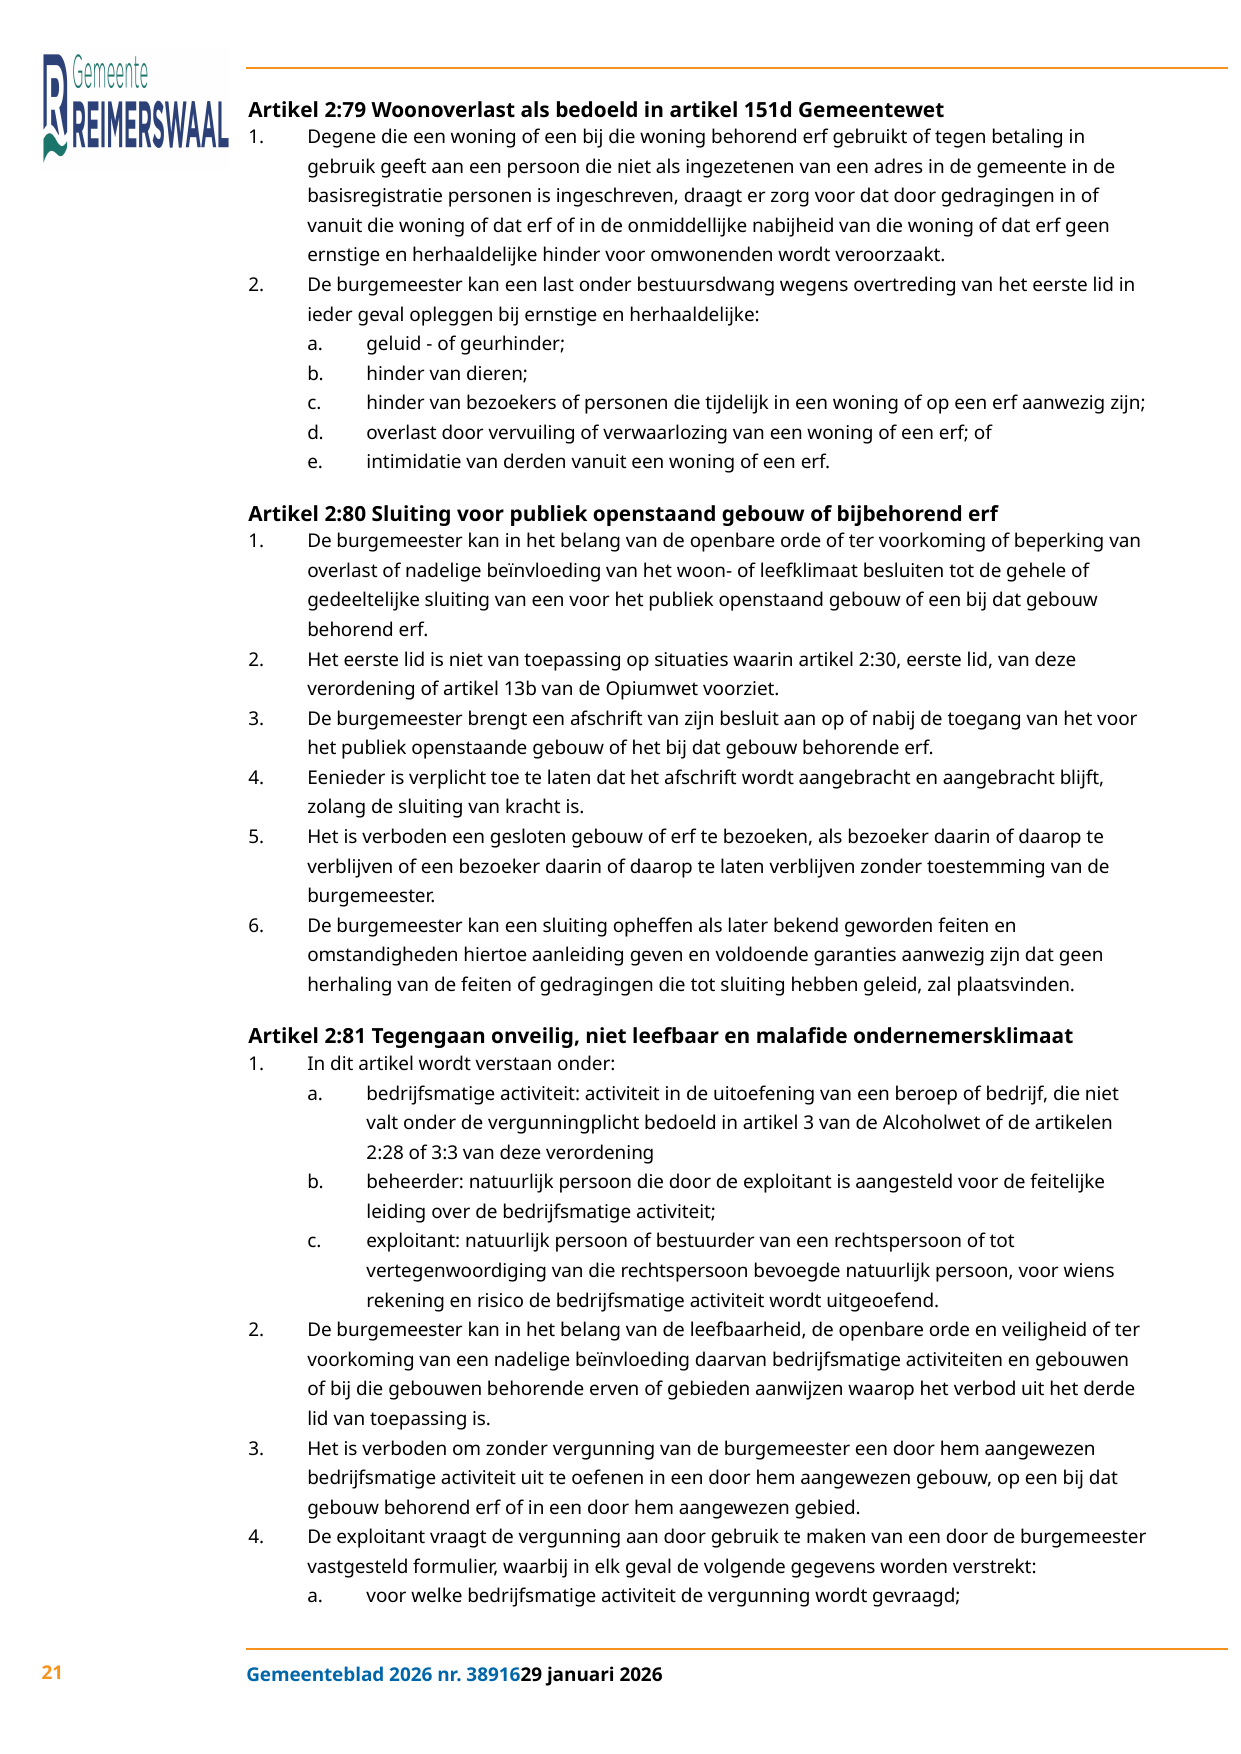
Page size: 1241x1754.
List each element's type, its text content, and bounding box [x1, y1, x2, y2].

list De burgemeester brengt een afschrift van zijn besluit aan op of nabij de toegang van het voor het publiek openstaande gebouw of het bij dat gebouw behorende erf. [248, 705, 1152, 760]
list In dit artikel wordt verstaan onder: [248, 1050, 1152, 1076]
list beheerder: natuurlijk persoon die door de exploitant is aangesteld voor de feitelijke leiding over de bedrijfsmatige activiteit; [307, 1168, 1152, 1224]
picture [41, 47, 231, 172]
list De burgemeester kan een last onder bestuursdwang wegens overtreding van het eerste lid in ieder geval opleggen bij ernstige en herhaaldelijke: [248, 271, 1152, 326]
text Artikel 2:80 Sluiting voor publiek openstaand gebouw of bijbehorend erf [248, 499, 1152, 527]
list De burgemeester kan in het belang van de openbare orde of ter voorkoming of beperking van overlast of nadelige beïnvloeding van het woon- of leefklimaat besluiten tot de gehele of gedeeltelijke sluiting van een voor het publiek openstaand gebouw of een bij dat gebouw behorend erf. [248, 527, 1152, 642]
text Artikel 2:81 Tegengaan onveilig, niet leefbaar en malafide ondernemersklimaat [248, 1022, 1152, 1050]
list intimidatie van derden vanuit een woning of een erf. [307, 449, 1152, 474]
list Het is verboden om zonder vergunning van de burgemeester een door hem aangewezen bedrijfsmatige activiteit uit te oefenen in een door hem aangewezen gebouw, op een bij dat gebouw behorend erf of in een door hem aangewezen gebied. [248, 1435, 1152, 1519]
list voor welke bedrijfsmatige activiteit de vergunning wordt gevraagd; [307, 1583, 1152, 1608]
list geluid - of geurhinder; [307, 330, 1152, 356]
list De exploitant vraagt de vergunning aan door gebruik te maken van een door de burgemeester vastgesteld formulier, waarbij in elk geval de volgende gegevens worden verstrekt: [248, 1523, 1152, 1579]
list hinder van bezoekers of personen die tijdelijk in een woning of op een erf aanwezig zijn; [307, 389, 1152, 415]
list De burgemeester kan een sluiting opheffen als later bekend geworden feiten en omstandigheden hiertoe aanleiding geven en voldoende garanties aanwezig zijn dat geen herhaling van de feiten of gedragingen die tot sluiting hebben geleid, zal plaatsvinden. [248, 912, 1152, 997]
list Het eerste lid is niet van toepassing op situaties waarin artikel 2:30, eerste lid, van deze verordening of artikel 13b van de Opiumwet voorziet. [248, 646, 1152, 701]
list Eenieder is verplicht toe te laten dat het afschrift wordt aangebracht en aangebracht blijft, zolang de sluiting van kracht is. [248, 764, 1152, 819]
text Artikel 2:79 Woonoverlast als bedoeld in artikel 151d Gemeentewet [248, 95, 1152, 123]
list De burgemeester kan in het belang van de leefbaarheid, de openbare orde en veiligheid of ter voorkoming van een nadelige beïnvloeding daarvan bedrijfsmatige activiteiten en gebouwen of bij die gebouwen behorende erven of gebieden aanwijzen waarop het verbod uit het derde lid van toepassing is. [248, 1316, 1152, 1431]
list Het is verboden een gesloten gebouw of erf te bezoeken, als bezoeker daarin of daarop te verblijven of een bezoeker daarin of daarop te laten verblijven zonder toestemming van de burgemeester. [248, 823, 1152, 908]
list overlast door vervuiling of verwaarlozing van een woning of een erf; of [307, 419, 1152, 445]
list bedrijfsmatige activiteit: activiteit in de uitoefening van een beroep of bedrijf, die niet valt onder de vergunningplicht bedoeld in artikel 3 van de Alcoholwet of de artikelen 2:28 of 3:3 van deze verordening [307, 1080, 1152, 1164]
list Degene die een woning of een bij die woning behorend erf gebruikt of tegen betaling in gebruik geeft aan een persoon die niet als ingezetenen van een adres in de gemeente in de basisregistratie personen is ingeschreven, draagt er zorg voor dat door gedragingen in of vanuit die woning of dat erf of in de onmiddellijke nabijheid van die woning of dat erf geen ernstige en herhaaldelijke hinder voor omwonenden wordt veroorzaakt. [248, 123, 1152, 267]
list exploitant: natuurlijk persoon of bestuurder van een rechtspersoon of tot vertegenwoordiging van die rechtspersoon bevoegde natuurlijk persoon, voor wiens rekening en risico de bedrijfsmatige activiteit wordt uitgeoefend. [307, 1228, 1152, 1312]
list hinder van dieren; [307, 360, 1152, 386]
